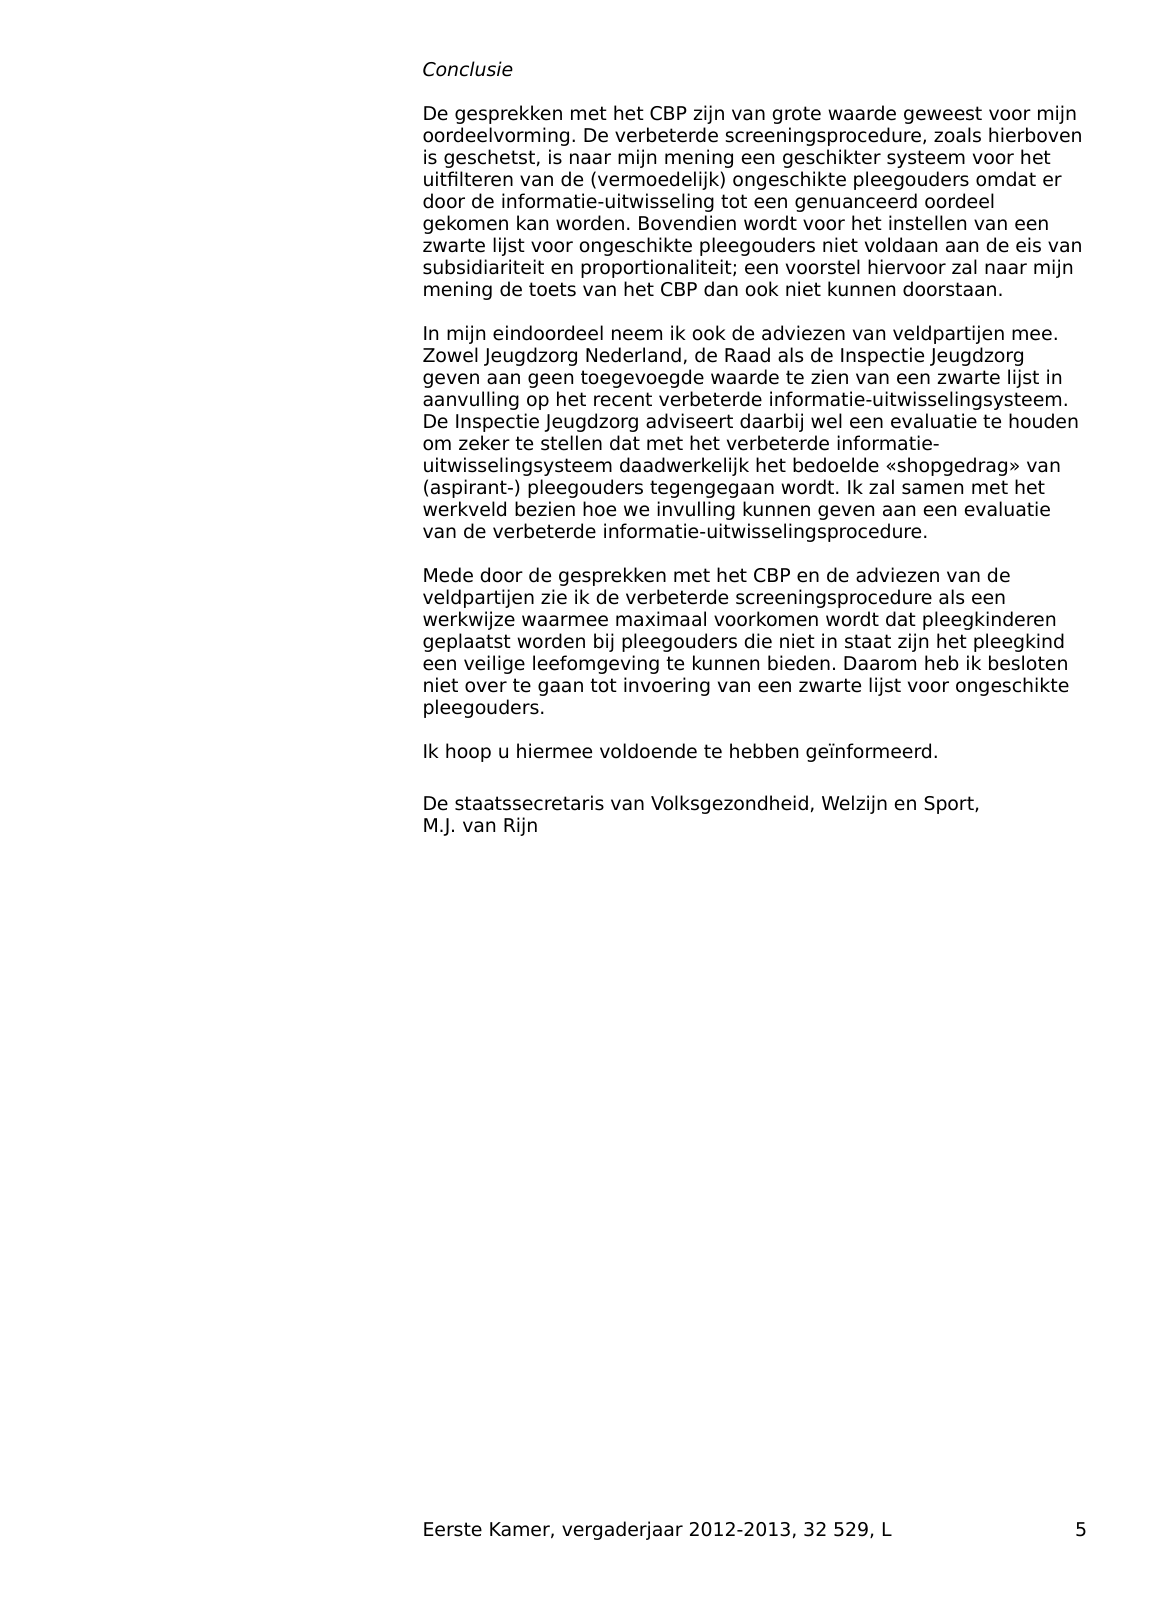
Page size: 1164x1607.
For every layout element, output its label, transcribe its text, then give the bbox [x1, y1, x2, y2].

text De gesprekken met het CBP zijn van grote waarde geweest voor mijn oordeelvorming. De verbeterde screeningsprocedure, zoals hierboven is geschetst, is naar mijn mening een geschikter systeem voor het uitfilteren van de (vermoedelijk) ongeschikte pleegouders omdat er door de informatie-uitwisseling tot een genuanceerd oordeel gekomen kan worden. Bovendien wordt voor het instellen van een zwarte lijst voor ongeschikte pleegouders niet voldaan aan de eis van subsidiariteit en proportionaliteit; een voorstel hiervoor zal naar mijn mening de toets van het CBP dan ook niet kunnen doorstaan. [422, 103, 1087, 301]
text Ik hoop u hiermee voldoende te hebben geïnformeerd. [422, 741, 1087, 763]
subtitle Conclusie [422, 59, 1087, 81]
text De staatssecretaris van Volksgezondheid, Welzijn en Sport, M.J. van Rijn [422, 793, 1087, 837]
text Mede door de gesprekken met het CBP en de adviezen van de veldpartijen zie ik de verbeterde screeningsprocedure als een werkwijze waarmee maximaal voorkomen wordt dat pleegkinderen geplaatst worden bij pleegouders die niet in staat zijn het pleegkind een veilige leefomgeving te kunnen bieden. Daarom heb ik besloten niet over te gaan tot invoering van een zwarte lijst voor ongeschikte pleegouders. [422, 565, 1087, 719]
text In mijn eindoordeel neem ik ook de adviezen van veldpartijen mee. Zowel Jeugdzorg Nederland, de Raad als de Inspectie Jeugdzorg geven aan geen toegevoegde waarde te zien van een zwarte lijst in aanvulling op het recent verbeterde informatie-uitwisselingsysteem. De Inspectie Jeugdzorg adviseert daarbij wel een evaluatie te houden om zeker te stellen dat met het verbeterde informatie-uitwisselingsysteem daadwerkelijk het bedoelde «shopgedrag» van (aspirant-) pleegouders tegengegaan wordt. Ik zal samen met het werkveld bezien hoe we invulling kunnen geven aan een evaluatie van de verbeterde informatie-uitwisselingsprocedure. [422, 323, 1087, 543]
